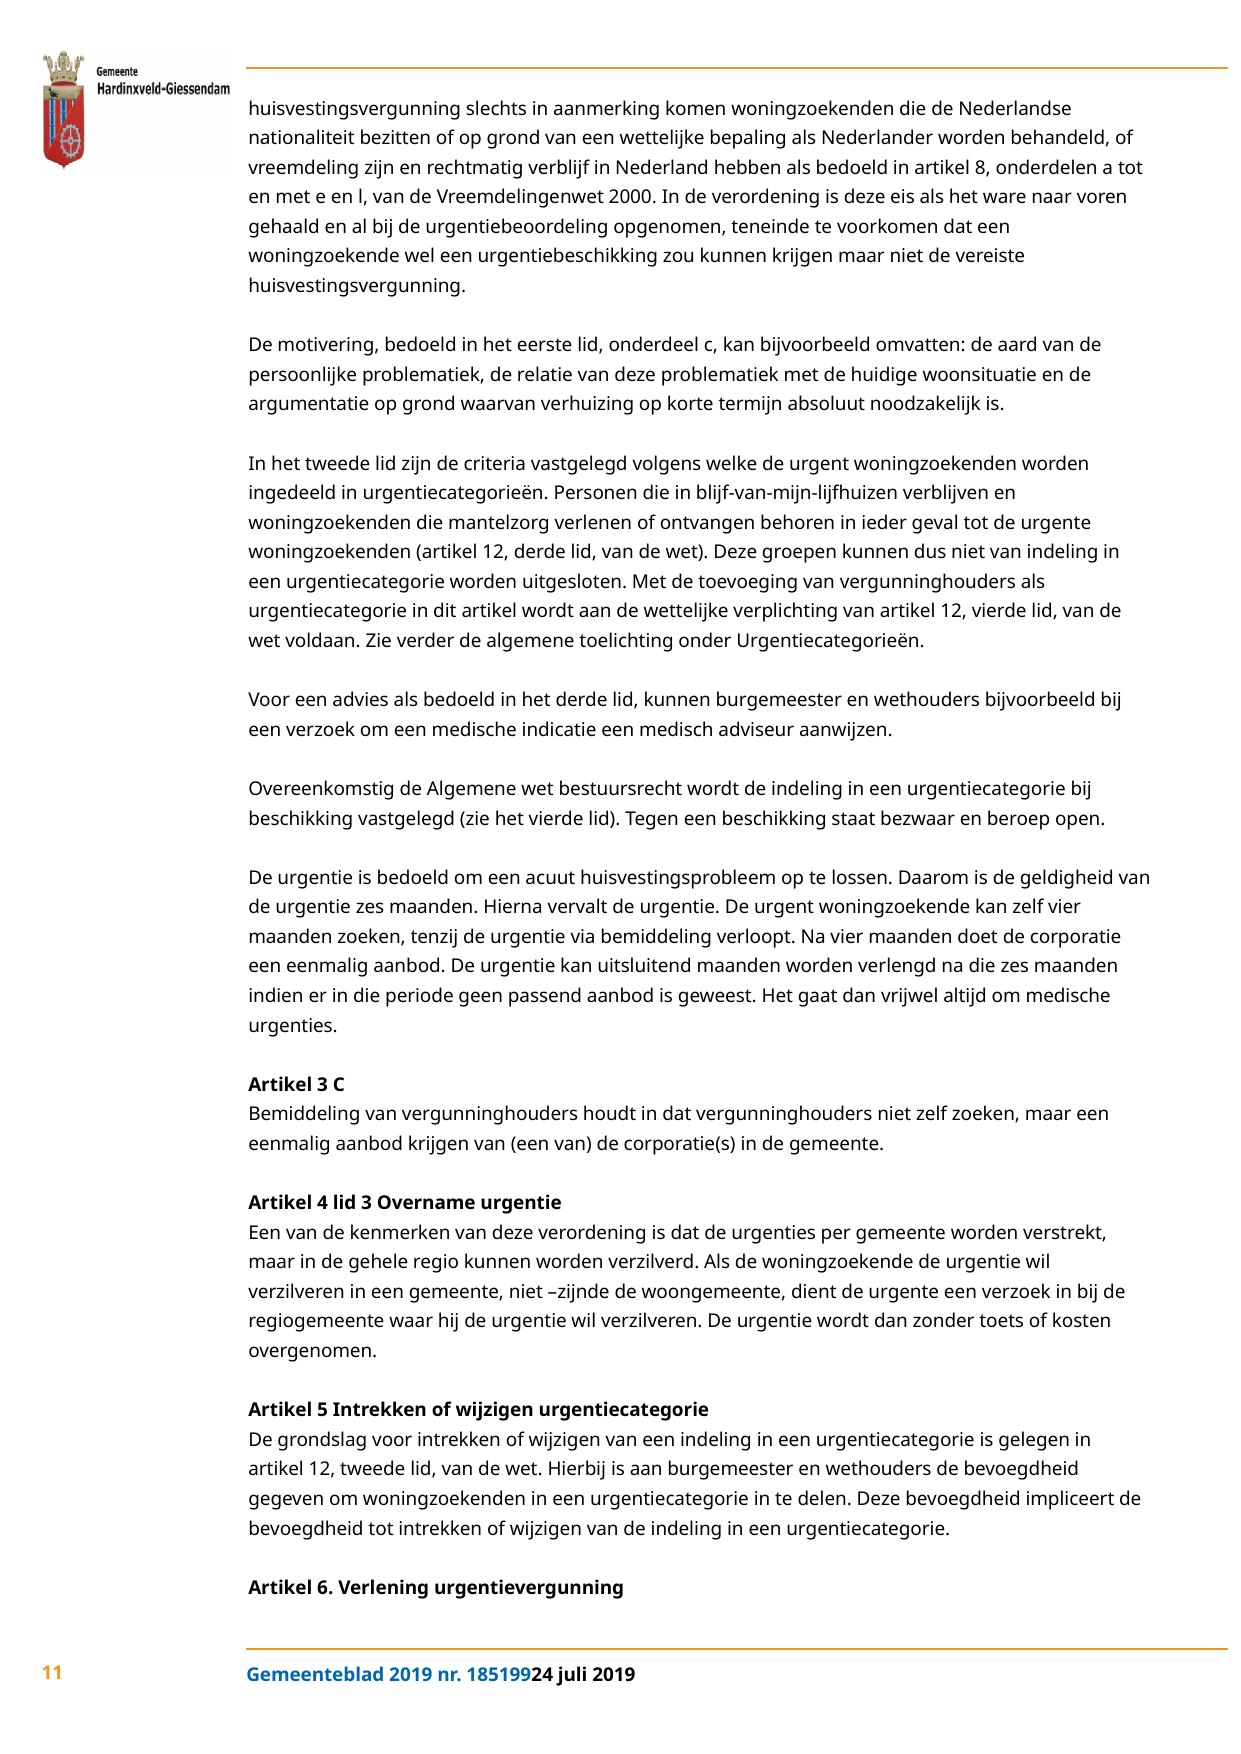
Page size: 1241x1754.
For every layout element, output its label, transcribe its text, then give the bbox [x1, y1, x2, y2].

text De grondslag voor intrekken of wijzigen van een indeling in een urgentiecategorie is gelegen in artikel 12, tweede lid, van de wet. Hierbij is aan burgemeester en wethouders de bevoegdheid gegeven om woningzoekenden in een urgentiecategorie in te delen. Deze bevoegdheid impliceert de bevoegdheid tot intrekken of wijzigen van de indeling in een urgentiecategorie. [248, 1426, 1152, 1541]
text Overeenkomstig de Algemene wet bestuursrecht wordt de indeling in een urgentiecategorie bij beschikking vastgelegd (zie het vierde lid). Tegen een beschikking staat bezwaar en beroep open. [248, 775, 1152, 831]
text Een van de kenmerken van deze verordening is dat de urgenties per gemeente worden verstrekt, maar in de gehele regio kunnen worden verzilverd. Als de woningzoekende de urgentie wil verzilveren in een gemeente, niet –zijnde de woongemeente, dient de urgente een verzoek in bij de regiogemeente waar hij de urgentie wil verzilveren. De urgentie wordt dan zonder toets of kosten overgenomen. [248, 1219, 1152, 1363]
text Artikel 5 Intrekken of wijzigen urgentiecategorie [248, 1396, 1152, 1422]
text Voor een advies als bedoeld in het derde lid, kunnen burgemeester en wethouders bijvoorbeeld bij een verzoek om een medische indicatie een medisch adviseur aanwijzen. [248, 686, 1152, 742]
text huisvestingsvergunning slechts in aanmerking komen woningzoekenden die de Nederlandse nationaliteit bezitten of op grond van een wettelijke bepaling als Nederlander worden behandeld, of vreemdeling zijn en rechtmatig verblijf in Nederland hebben als bedoeld in artikel 8, onderdelen a tot en met e en l, van de Vreemdelingenwet 2000. In de verordening is deze eis als het ware naar voren gehaald en al bij de urgentiebeoordeling opgenomen, teneinde te voorkomen dat een woningzoekende wel een urgentiebeschikking zou kunnen krijgen maar niet de vereiste huisvestingsvergunning. [248, 95, 1152, 298]
text Artikel 6. Verlening urgentievergunning [248, 1574, 1152, 1600]
picture [41, 47, 231, 172]
text De urgentie is bedoeld om een acuut huisvestingsprobleem op te lossen. Daarom is de geldigheid van de urgentie zes maanden. Hierna vervalt de urgentie. De urgent woningzoekende kan zelf vier maanden zoeken, tenzij de urgentie via bemiddeling verloopt. Na vier maanden doet de corporatie een eenmalig aanbod. De urgentie kan uitsluitend maanden worden verlengd na die zes maanden indien er in die periode geen passend aanbod is geweest. Het gaat dan vrijwel altijd om medische urgenties. [248, 864, 1152, 1038]
text In het tweede lid zijn de criteria vastgelegd volgens welke de urgent woningzoekenden worden ingedeeld in urgentiecategorieën. Personen die in blijf-van-mijn-lijfhuizen verblijven en woningzoekenden die mantelzorg verlenen of ontvangen behoren in ieder geval tot de urgente woningzoekenden (artikel 12, derde lid, van de wet). Deze groepen kunnen dus niet van indeling in een urgentiecategorie worden uitgesloten. Met de toevoeging van vergunninghouders als urgentiecategorie in dit artikel wordt aan de wettelijke verplichting van artikel 12, vierde lid, van de wet voldaan. Zie verder de algemene toelichting onder Urgentiecategorieën. [248, 450, 1152, 653]
text Bemiddeling van vergunninghouders houdt in dat vergunninghouders niet zelf zoeken, maar een eenmalig aanbod krijgen van (een van) de corporatie(s) in de gemeente. [248, 1101, 1152, 1156]
text Artikel 4 lid 3 Overname urgentie [248, 1189, 1152, 1215]
text De motivering, bedoeld in het eerste lid, onderdeel c, kan bijvoorbeeld omvatten: de aard van de persoonlijke problematiek, de relatie van deze problematiek met de huidige woonsituatie en de argumentatie op grond waarvan verhuizing op korte termijn absoluut noodzakelijk is. [248, 331, 1152, 416]
text Artikel 3 C [248, 1071, 1152, 1097]
